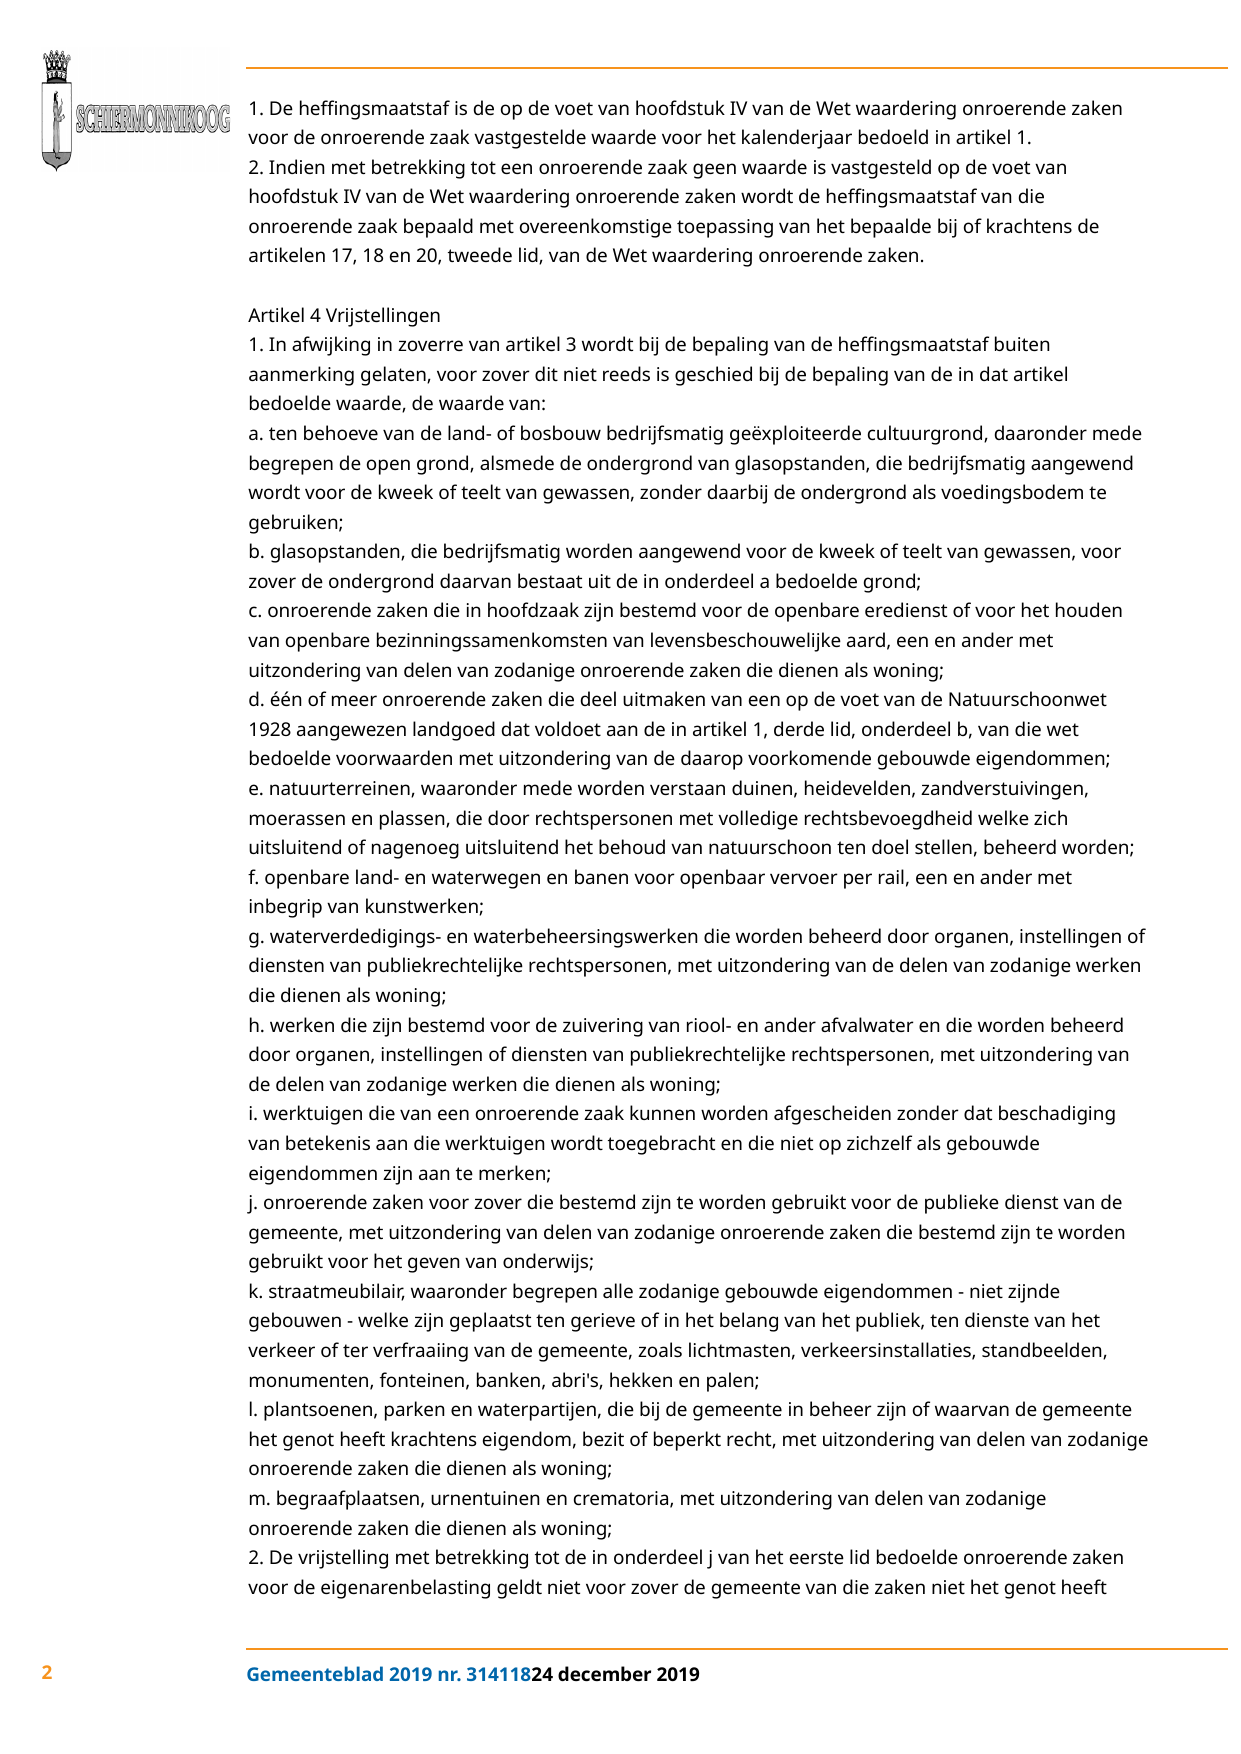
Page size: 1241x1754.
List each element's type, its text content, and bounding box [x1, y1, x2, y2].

text a. ten behoeve van de land- of bosbouw bedrijfsmatig geëxploiteerde cultuurgrond, daaronder mede begrepen de open grond, alsmede de ondergrond van glasopstanden, die bedrijfsmatig aangewend wordt voor de kweek of teelt van gewassen, zonder daarbij de ondergrond als voedingsbodem te gebruiken; [248, 420, 1152, 535]
text 2. De vrijstelling met betrekking tot de in onderdeel j van het eerste lid bedoelde onroerende zaken voor de eigenarenbelasting geldt niet voor zover de gemeente van die zaken niet het genot heeft [248, 1544, 1152, 1600]
text b. glasopstanden, die bedrijfsmatig worden aangewend voor de kweek of teelt van gewassen, voor zover de ondergrond daarvan bestaat uit de in onderdeel a bedoelde grond; [248, 538, 1152, 594]
text 1. De heffingsmaatstaf is de op de voet van hoofdstuk IV van de Wet waardering onroerende zaken voor de onroerende zaak vastgestelde waarde voor het kalenderjaar bedoeld in artikel 1. [248, 95, 1152, 150]
text l. plantsoenen, parken en waterpartijen, die bij de gemeente in beheer zijn of waarvan de gemeente het genot heeft krachtens eigendom, bezit of beperkt recht, met uitzondering van delen van zodanige onroerende zaken die dienen als woning; [248, 1396, 1152, 1481]
text h. werken die zijn bestemd voor de zuivering van riool- en ander afvalwater en die worden beheerd door organen, instellingen of diensten van publiekrechtelijke rechtspersonen, met uitzondering van de delen van zodanige werken die dienen als woning; [248, 1012, 1152, 1097]
text e. natuurterreinen, waaronder mede worden verstaan duinen, heidevelden, zandverstuivingen, moerassen en plassen, die door rechtspersonen met volledige rechtsbevoegdheid welke zich uitsluitend of nagenoeg uitsluitend het behoud van natuurschoon ten doel stellen, beheerd worden; [248, 775, 1152, 860]
text g. waterverdedigings- en waterbeheersingswerken die worden beheerd door organen, instellingen of diensten van publiekrechtelijke rechtspersonen, met uitzondering van de delen van zodanige werken die dienen als woning; [248, 923, 1152, 1008]
text 1. In afwijking in zoverre van artikel 3 wordt bij de bepaling van de heffingsmaatstaf buiten aanmerking gelaten, voor zover dit niet reeds is geschied bij de bepaling van de in dat artikel bedoelde waarde, de waarde van: [248, 331, 1152, 416]
text c. onroerende zaken die in hoofdzaak zijn bestemd voor de openbare eredienst of voor het houden van openbare bezinningssamenkomsten van levensbeschouwelijke aard, een en ander met uitzondering van delen van zodanige onroerende zaken die dienen als woning; [248, 598, 1152, 683]
text m. begraafplaatsen, urnentuinen en crematoria, met uitzondering van delen van zodanige onroerende zaken die dienen als woning; [248, 1485, 1152, 1541]
text d. één of meer onroerende zaken die deel uitmaken van een op de voet van de Natuurschoonwet 1928 aangewezen landgoed dat voldoet aan de in artikel 1, derde lid, onderdeel b, van die wet bedoelde voorwaarden met uitzondering van de daarop voorkomende gebouwde eigendommen; [248, 686, 1152, 771]
text f. openbare land- en waterwegen en banen voor openbaar vervoer per rail, een en ander met inbegrip van kunstwerken; [248, 864, 1152, 919]
text 2. Indien met betrekking tot een onroerende zaak geen waarde is vastgesteld op de voet van hoofdstuk IV van de Wet waardering onroerende zaken wordt de heffingsmaatstaf van die onroerende zaak bepaald met overeenkomstige toepassing van het bepaalde bij of krachtens de artikelen 17, 18 en 20, tweede lid, van de Wet waardering onroerende zaken. [248, 154, 1152, 268]
text i. werktuigen die van een onroerende zaak kunnen worden afgescheiden zonder dat beschadiging van betekenis aan die werktuigen wordt toegebracht en die niet op zichzelf als gebouwde eigendommen zijn aan te merken; [248, 1101, 1152, 1186]
text Artikel 4 Vrijstellingen [248, 302, 1152, 328]
text j. onroerende zaken voor zover die bestemd zijn te worden gebruikt voor de publieke dienst van de gemeente, met uitzondering van delen van zodanige onroerende zaken die bestemd zijn te worden gebruikt voor het geven van onderwijs; [248, 1189, 1152, 1274]
picture [41, 47, 231, 172]
text k. straatmeubilair, waaronder begrepen alle zodanige gebouwde eigendommen - niet zijnde gebouwen - welke zijn geplaatst ten gerieve of in het belang van het publiek, ten dienste van het verkeer of ter verfraaiing van de gemeente, zoals lichtmasten, verkeersinstallaties, standbeelden, monumenten, fonteinen, banken, abri's, hekken en palen; [248, 1278, 1152, 1393]
